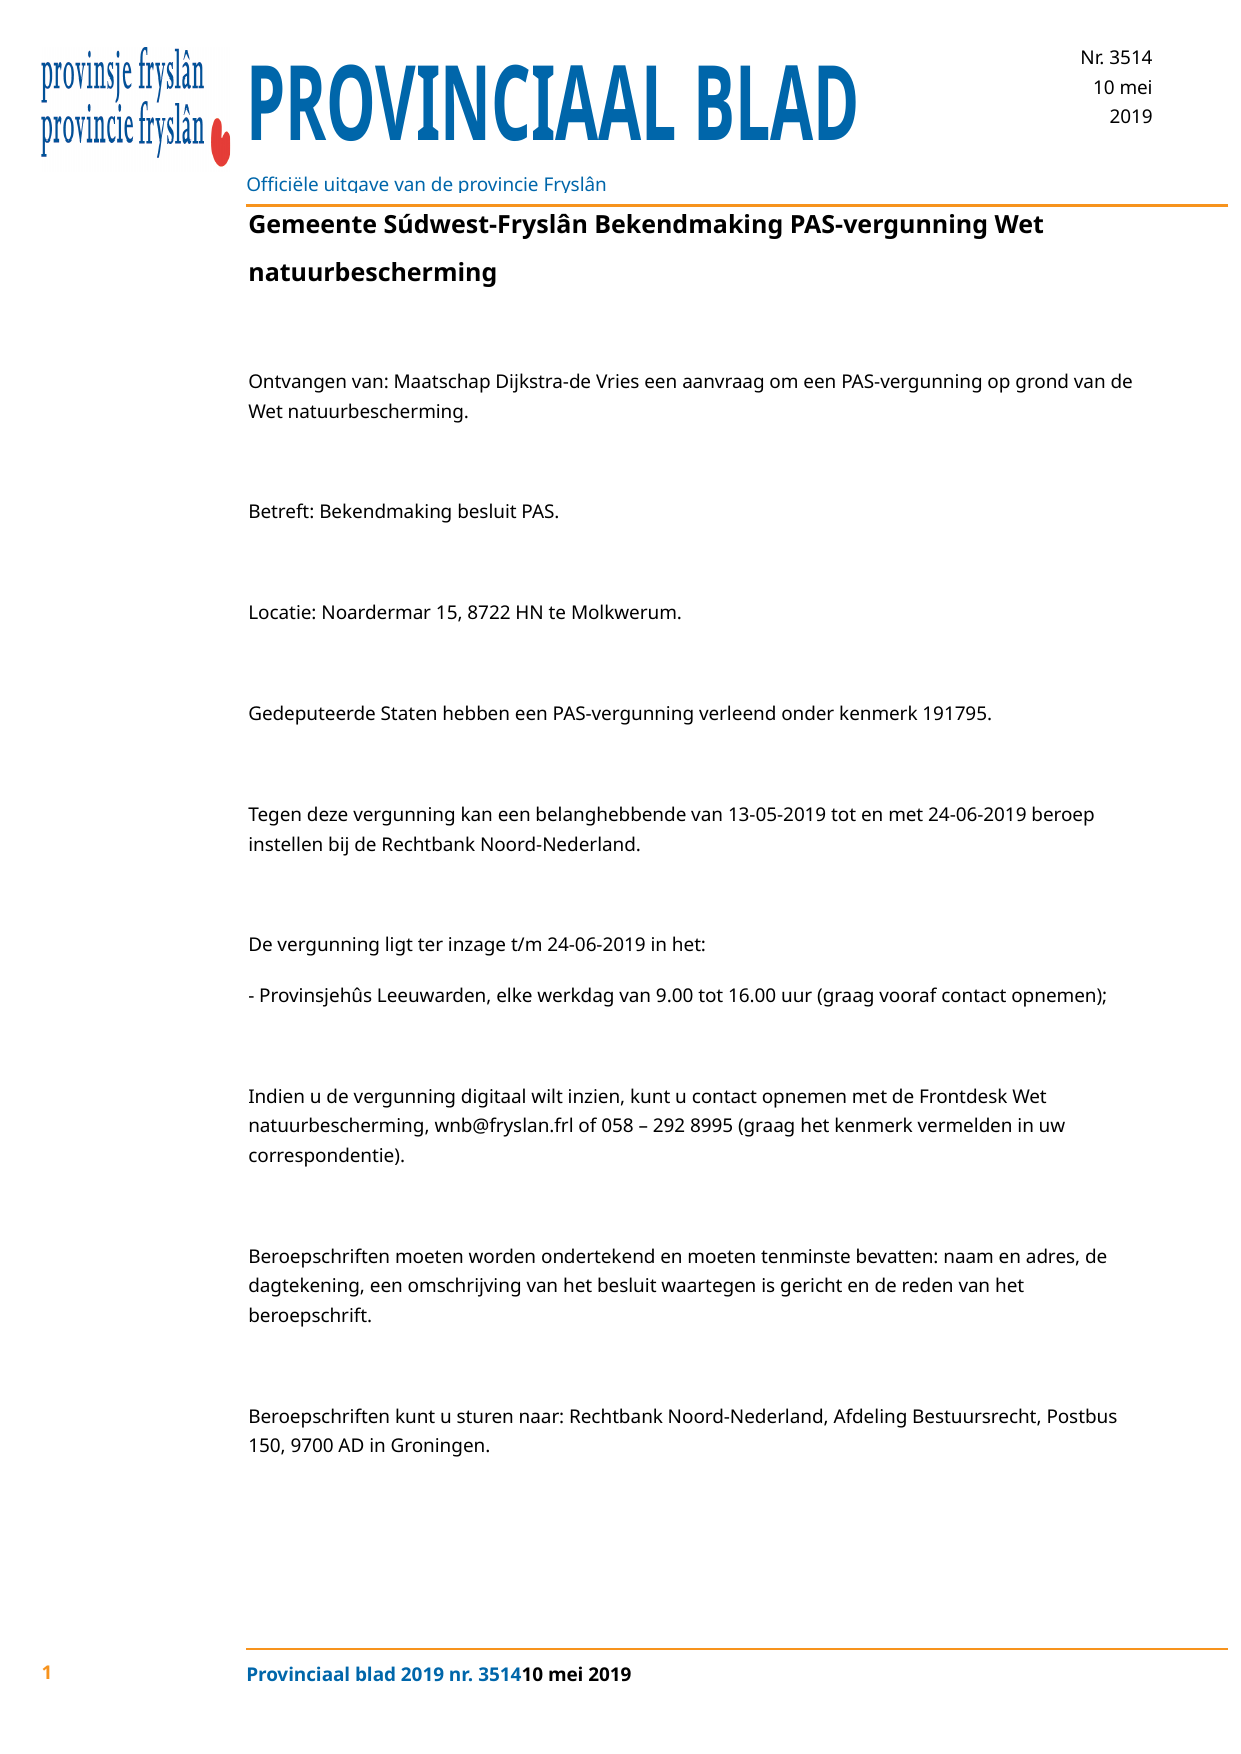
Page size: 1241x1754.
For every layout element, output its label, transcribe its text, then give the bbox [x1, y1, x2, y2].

text Gedeputeerde Staten hebben een PAS-vergunning verleend onder kenmerk 191795. [248, 700, 1152, 726]
text Ontvangen van: Maatschap Dijkstra-de Vries een aanvraag om een PAS-vergunning op grond van de Wet natuurbescherming. [248, 368, 1152, 424]
text Locatie: Noardermar 15, 8722 HN te Molkwerum. [248, 599, 1152, 625]
text De vergunning ligt ter inzage t/m 24-06-2019 in het: [248, 932, 1152, 957]
text Betreft: Bekendmaking besluit PAS. [248, 499, 1152, 524]
text Tegen deze vergunning kan een belanghebbende van 13-05-2019 tot en met 24-06-2019 beroep instellen bij de Rechtbank Noord-Nederland. [248, 801, 1152, 857]
text Beroepschriften kunt u sturen naar: Rechtbank Noord-Nederland, Afdeling Bestuursrecht, Postbus 150, 9700 AD in Groningen. [248, 1403, 1152, 1458]
picture [41, 47, 231, 172]
text Indien u de vergunning digitaal wilt inzien, kunt u contact opnemen met de Frontdesk Wet natuurbescherming, wnb@fryslan.frl of 058 – 292 8995 (graag het kenmerk vermelden in uw correspondentie). [248, 1083, 1152, 1168]
text - Provinsjehûs Leeuwarden, elke werkdag van 9.00 tot 16.00 uur (graag vooraf contact opnemen); [248, 982, 1152, 1008]
text Beroepschriften moeten worden ondertekend en moeten tenminste bevatten: naam en adres, de dagtekening, een omschrijving van het besluit waartegen is gericht en de reden van het beroepschrift. [248, 1243, 1152, 1328]
text Gemeente Súdwest-Fryslân Bekendmaking PAS-vergunning Wet natuurbescherming [248, 207, 1152, 288]
